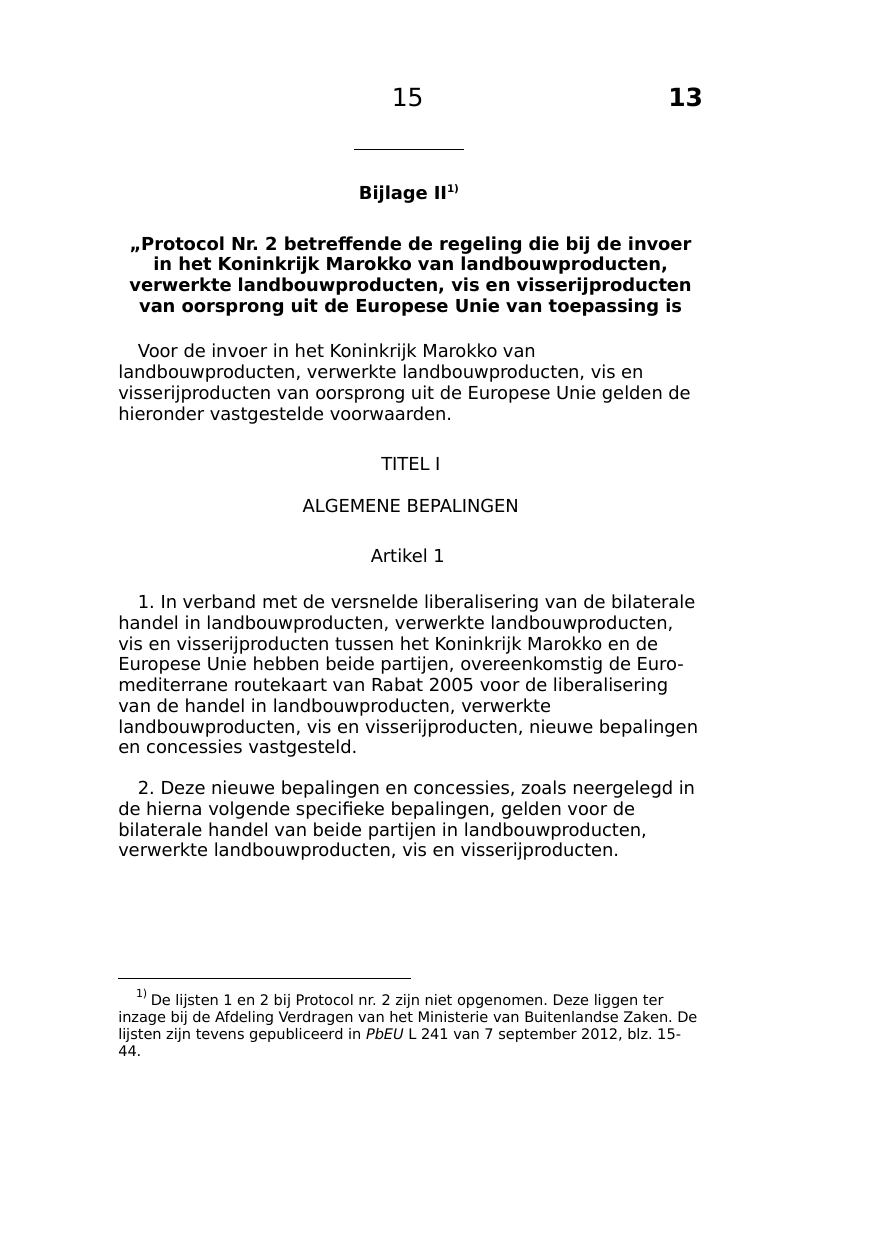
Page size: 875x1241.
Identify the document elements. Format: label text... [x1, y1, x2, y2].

text De lijsten 1 en 2 bij Protocol nr. 2 zijn niet opgenomen. Deze liggen ter inzage bij de Afdeling Verdragen van het Ministerie van Buitenlandse Zaken. De lijsten zijn tevens gepubliceerd in PbEU L 241 van 7 september 2012, blz. 15-44. [118, 987, 703, 1060]
subtitle Artikel 1 [118, 546, 703, 567]
text 2. Deze nieuwe bepalingen en concessies, zoals neergelegd in de hierna volgende specifieke bepalingen, gelden voor de bilaterale handel van beide partijen in landbouwproducten, verwerkte landbouwproducten, vis en visserijproducten. [118, 778, 703, 861]
text Voor de invoer in het Koninkrijk Marokko van landbouwproducten, verwerkte landbouwproducten, vis en visserijproducten van oorsprong uit de Europese Unie gelden de hieronder vastgestelde voorwaarden. [118, 341, 703, 424]
subtitle „Protocol Nr. 2 betreffende de regeling die bij de invoer in het Koninkrijk Marokko van landbouwproducten, verwerkte landbouwproducten, vis en visserijproducten van oorsprong uit de Europese Unie van toepassing is [118, 233, 703, 316]
subtitle TITEL I ALGEMENE BEPALINGEN [118, 454, 703, 516]
subtitle Bijlage II [118, 183, 703, 203]
text 1. In verband met de versnelde liberalisering van de bilaterale handel in landbouwproducten, verwerkte landbouwproducten, vis en visserijproducten tussen het Koninkrijk Marokko en de Europese Unie hebben beide partijen, overeenkomstig de Euro-mediterrane routekaart van Rabat 2005 voor de liberalisering van de handel in landbouwproducten, verwerkte landbouwproducten, vis en visserijproducten, nieuwe bepalingen en concessies vastgesteld. [118, 592, 703, 758]
